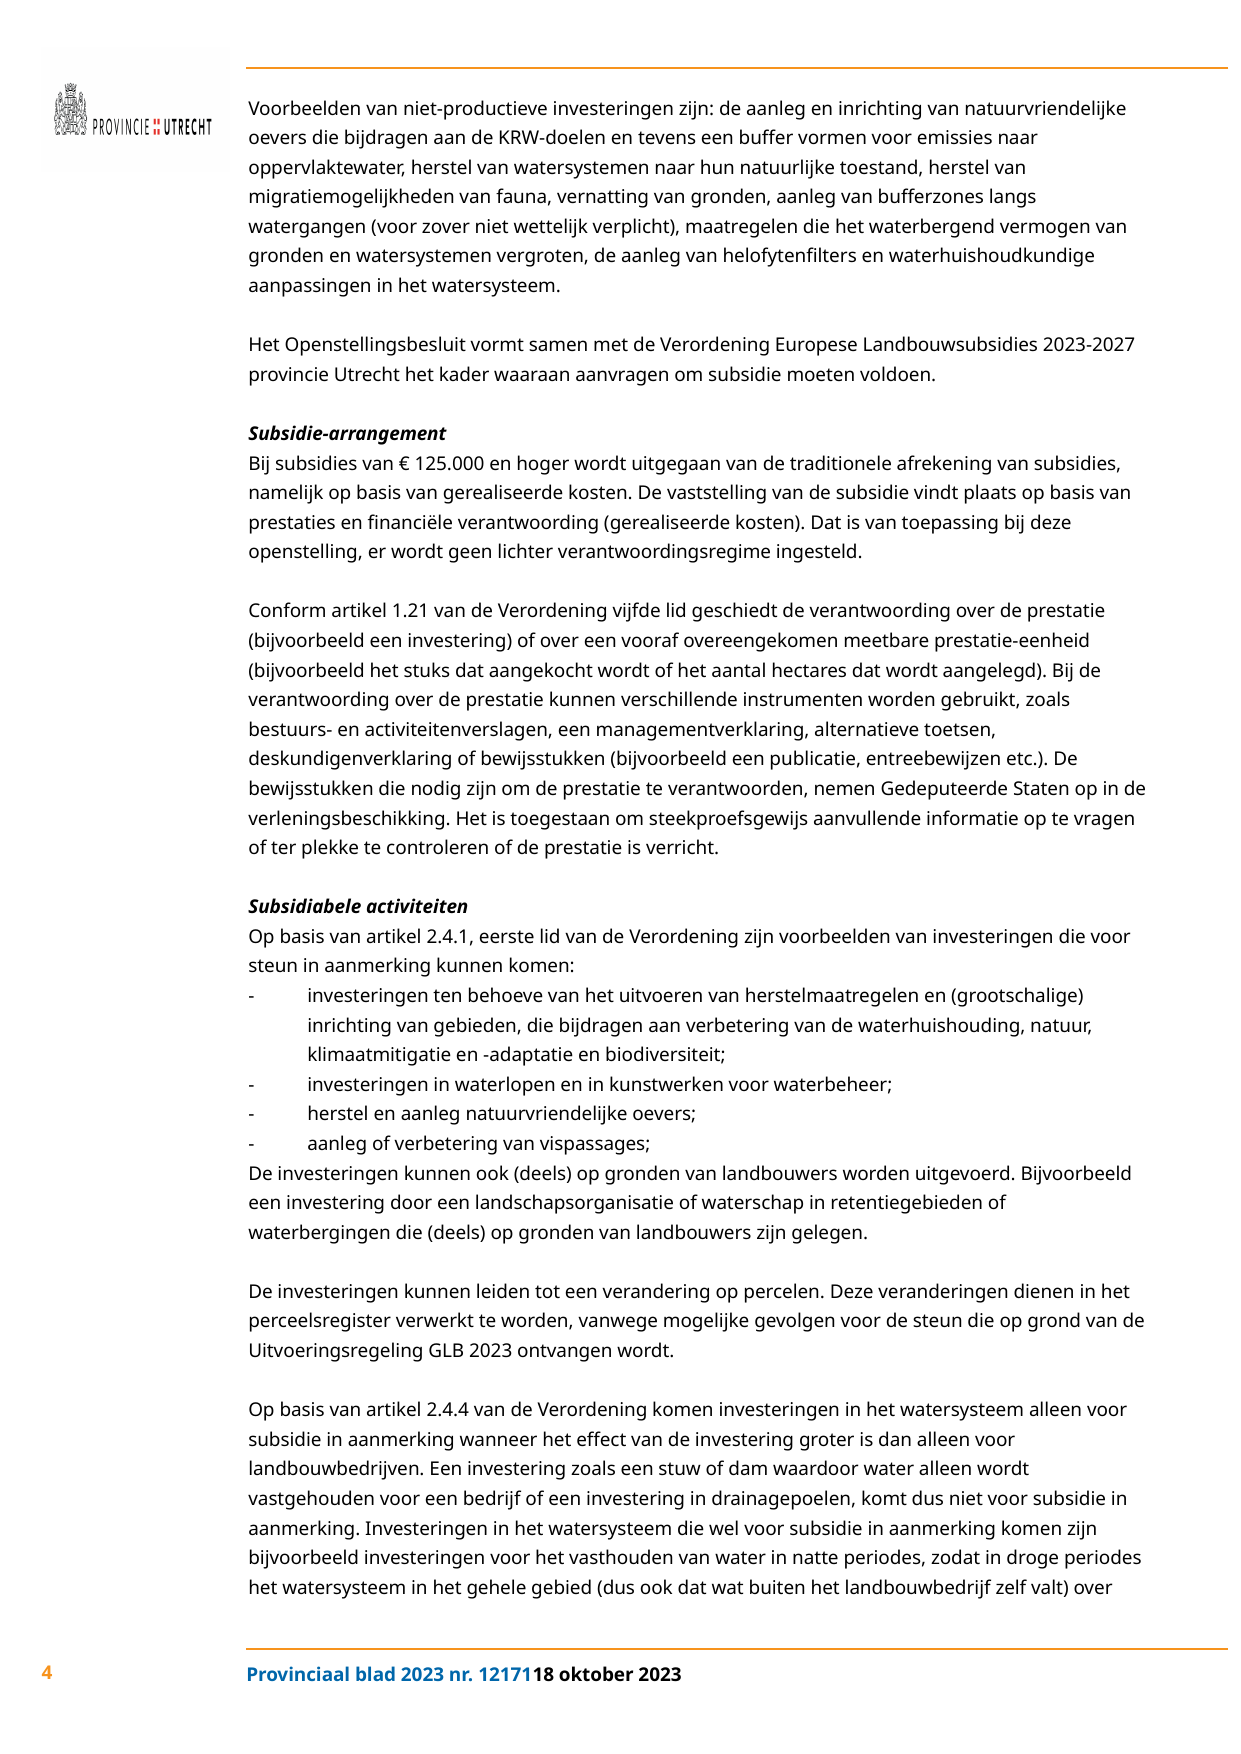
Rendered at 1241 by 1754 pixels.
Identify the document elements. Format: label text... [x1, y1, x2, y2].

text De investeringen kunnen leiden tot een verandering op percelen. Deze veranderingen dienen in het perceelsregister verwerkt te worden, vanwege mogelijke gevolgen voor de steun die op grond van de Uitvoeringsregeling GLB 2023 ontvangen wordt. [248, 1278, 1152, 1363]
picture [41, 47, 231, 172]
text Op basis van artikel 2.4.1, eerste lid van de Verordening zijn voorbeelden van investeringen die voor steun in aanmerking kunnen komen: [248, 923, 1152, 978]
list investeringen ten behoeve van het uitvoeren van herstelmaatregelen en (grootschalige) inrichting van gebieden, die bijdragen aan verbetering van de waterhuishouding, natuur, klimaatmitigatie en -adaptatie en biodiversiteit; [248, 982, 1152, 1067]
text Subsidie-arrangement [248, 420, 1152, 446]
list investeringen in waterlopen en in kunstwerken voor waterbeheer; [248, 1071, 1152, 1097]
text Subsidiabele activiteiten [248, 893, 1152, 919]
text Op basis van artikel 2.4.4 van de Verordening komen investeringen in het watersysteem alleen voor subsidie in aanmerking wanneer het effect van de investering groter is dan alleen voor landbouwbedrijven. Een investering zoals een stuw of dam waardoor water alleen wordt vastgehouden voor een bedrijf of een investering in drainagepoelen, komt dus niet voor subsidie in aanmerking. Investeringen in het watersysteem die wel voor subsidie in aanmerking komen zijn bijvoorbeeld investeringen voor het vasthouden van water in natte periodes, zodat in droge periodes het watersysteem in het gehele gebied (dus ook dat wat buiten het landbouwbedrijf zelf valt) over [248, 1396, 1152, 1600]
list herstel en aanleg natuurvriendelijke oevers; [248, 1101, 1152, 1126]
text Conform artikel 1.21 van de Verordening vijfde lid geschiedt de verantwoording over de prestatie (bijvoorbeeld een investering) of over een vooraf overeengekomen meetbare prestatie-eenheid (bijvoorbeeld het stuks dat aangekocht wordt of het aantal hectares dat wordt aangelegd). Bij de verantwoording over de prestatie kunnen verschillende instrumenten worden gebruikt, zoals bestuurs- en activiteitenverslagen, een managementverklaring, alternatieve toetsen, deskundigenverklaring of bewijsstukken (bijvoorbeeld een publicatie, entreebewijzen etc.). De bewijsstukken die nodig zijn om de prestatie te verantwoorden, nemen Gedeputeerde Staten op in de verleningsbeschikking. Het is toegestaan om steekproefsgewijs aanvullende informatie op te vragen of ter plekke te controleren of de prestatie is verricht. [248, 598, 1152, 860]
text Het Openstellingsbesluit vormt samen met de Verordening Europese Landbouwsubsidies 2023-2027 provincie Utrecht het kader waaraan aanvragen om subsidie moeten voldoen. [248, 331, 1152, 387]
text Voorbeelden van niet-productieve investeringen zijn: de aanleg en inrichting van natuurvriendelijke oevers die bijdragen aan de KRW-doelen en tevens een buffer vormen voor emissies naar oppervlaktewater, herstel van watersystemen naar hun natuurlijke toestand, herstel van migratiemogelijkheden van fauna, vernatting van gronden, aanleg van bufferzones langs watergangen (voor zover niet wettelijk verplicht), maatregelen die het waterbergend vermogen van gronden en watersystemen vergroten, de aanleg van helofytenfilters en waterhuishoudkundige aanpassingen in het watersysteem. [248, 95, 1152, 298]
text Bij subsidies van € 125.000 en hoger wordt uitgegaan van de traditionele afrekening van subsidies, namelijk op basis van gerealiseerde kosten. De vaststelling van de subsidie vindt plaats op basis van prestaties en financiële verantwoording (gerealiseerde kosten). Dat is van toepassing bij deze openstelling, er wordt geen lichter verantwoordingsregime ingesteld. [248, 450, 1152, 564]
list aanleg of verbetering van vispassages; [248, 1130, 1152, 1156]
text De investeringen kunnen ook (deels) op gronden van landbouwers worden uitgevoerd. Bijvoorbeeld een investering door een landschapsorganisatie of waterschap in retentiegebieden of waterbergingen die (deels) op gronden van landbouwers zijn gelegen. [248, 1160, 1152, 1245]
